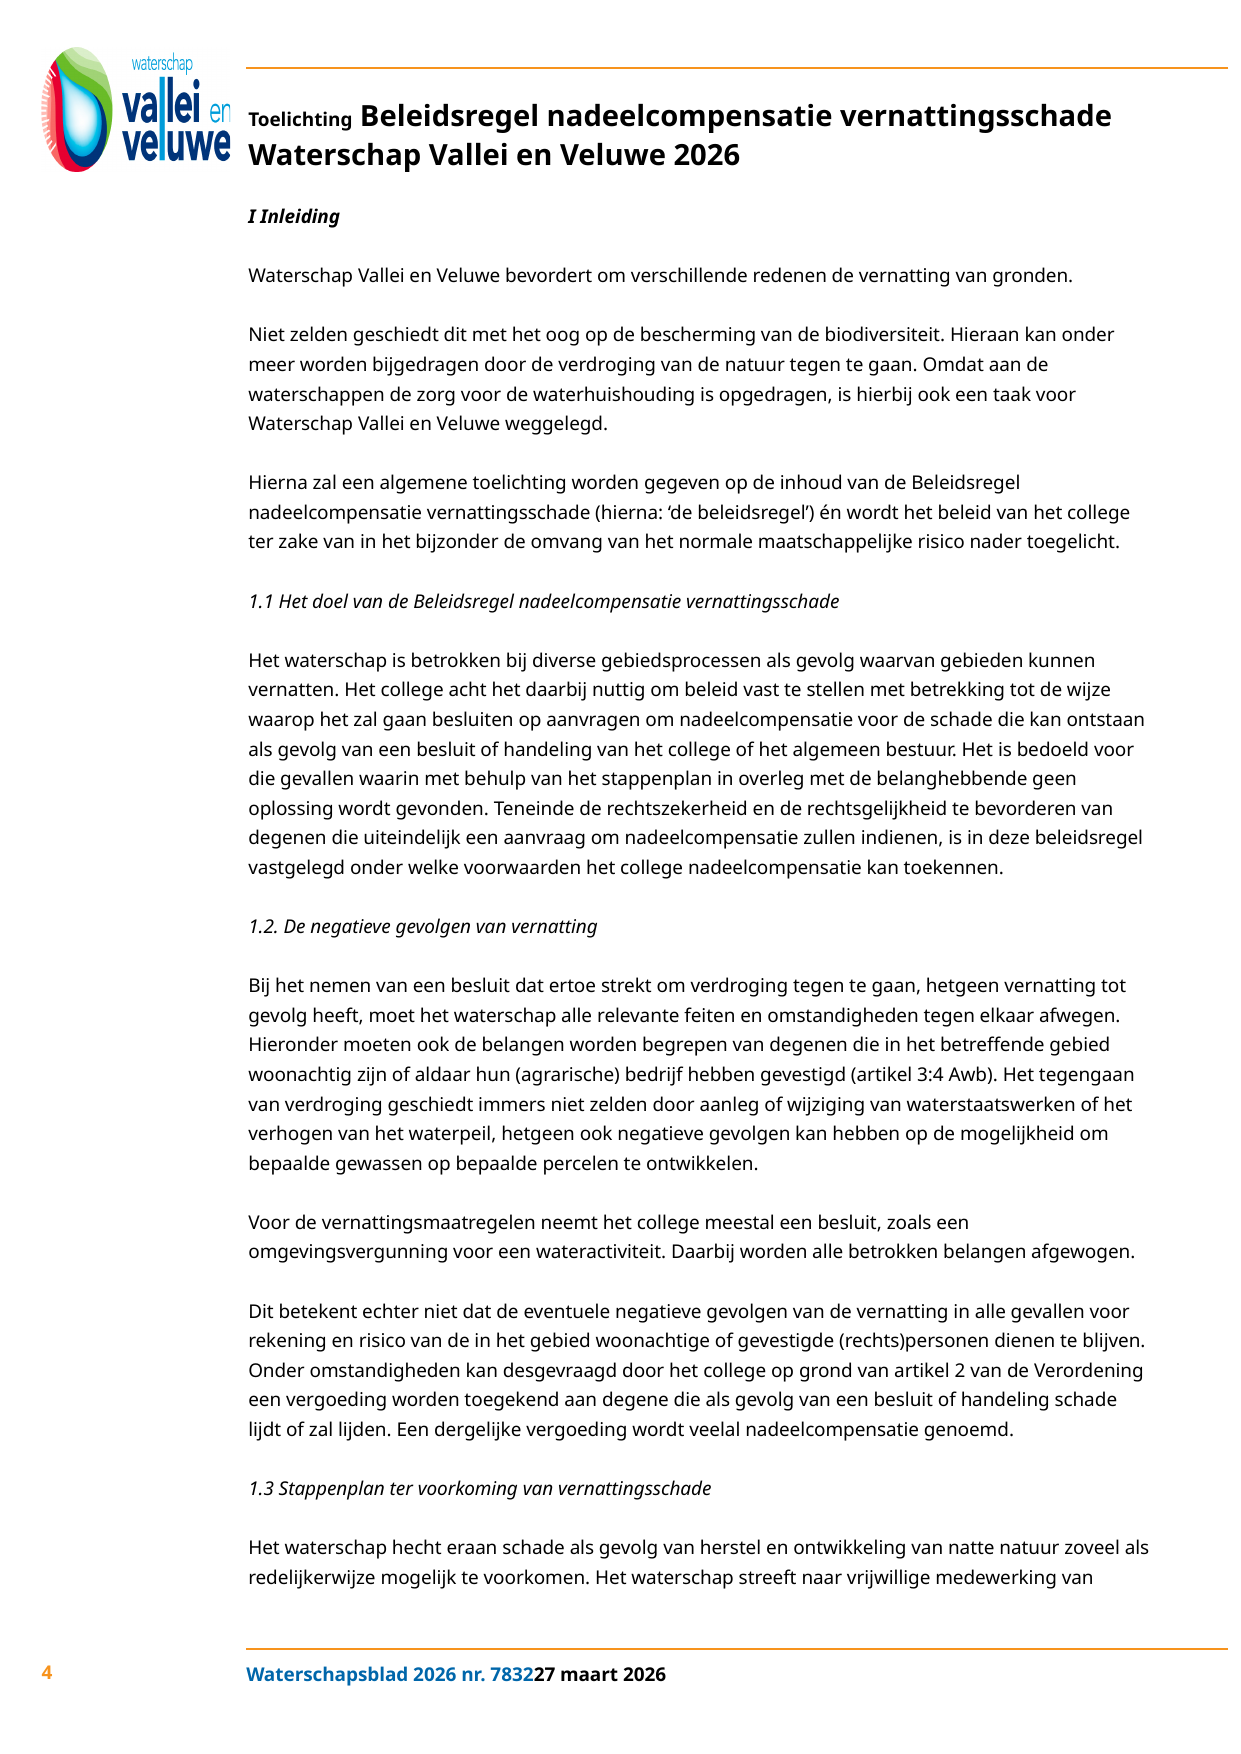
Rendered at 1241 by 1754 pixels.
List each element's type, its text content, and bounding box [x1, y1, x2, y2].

text Hierna zal een algemene toelichting worden gegeven op de inhoud van de Beleidsregel nadeelcompensatie vernattingsschade (hierna: ‘de beleidsregel’) én wordt het beleid van het college ter zake van in het bijzonder de omvang van het normale maatschappelijke risico nader toegelicht. [248, 469, 1152, 554]
text Waterschap Vallei en Veluwe bevordert om verschillende redenen de vernatting van gronden. [248, 262, 1152, 288]
text 1.2. De negatieve gevolgen van vernatting [248, 913, 1152, 939]
text Voor de vernattingsmaatregelen neemt het college meestal een besluit, zoals een omgevingsvergunning voor een wateractiviteit. Daarbij worden alle betrokken belangen afgewogen. [248, 1209, 1152, 1264]
text Het waterschap is betrokken bij diverse gebiedsprocessen als gevolg waarvan gebieden kunnen vernatten. Het college acht het daarbij nuttig om beleid vast te stellen met betrekking tot de wijze waarop het zal gaan besluiten op aanvragen om nadeelcompensatie voor de schade die kan ontstaan als gevolg van een besluit of handeling van het college of het algemeen bestuur. Het is bedoeld voor die gevallen waarin met behulp van het stappenplan in overleg met de belanghebbende geen oplossing wordt gevonden. Teneinde de rechtszekerheid en de rechtsgelijkheid te bevorderen van degenen die uiteindelijk een aanvraag om nadeelcompensatie zullen indienen, is in deze beleidsregel vastgelegd onder welke voorwaarden het college nadeelcompensatie kan toekennen. [248, 647, 1152, 880]
text 1.1 Het doel van de Beleidsregel nadeelcompensatie vernattingsschade [248, 588, 1152, 614]
text Bij het nemen van een besluit dat ertoe strekt om verdroging tegen te gaan, hetgeen vernatting tot gevolg heeft, moet het waterschap alle relevante feiten en omstandigheden tegen elkaar afwegen. Hieronder moeten ook de belangen worden begrepen van degenen die in het betreffende gebied woonachtig zijn of aldaar hun (agrarische) bedrijf hebben gevestigd (artikel 3:4 Awb). Het tegengaan van verdroging geschiedt immers niet zelden door aanleg of wijziging van waterstaatswerken of het verhogen van het waterpeil, hetgeen ook negatieve gevolgen kan hebben op de mogelijkheid om bepaalde gewassen op bepaalde percelen te ontwikkelen. [248, 972, 1152, 1176]
picture [41, 47, 231, 172]
text 1.3 Stappenplan ter voorkoming van vernattingsschade [248, 1475, 1152, 1501]
text Dit betekent echter niet dat de eventuele negatieve gevolgen van de vernatting in alle gevallen voor rekening en risico van de in het gebied woonachtige of gevestigde (rechts)personen dienen te blijven. Onder omstandigheden kan desgevraagd door het college op grond van artikel 2 van de Verordening een vergoeding worden toegekend aan degene die als gevolg van een besluit of handeling schade lijdt of zal lijden. Een dergelijke vergoeding wordt veelal nadeelcompensatie genoemd. [248, 1298, 1152, 1442]
text Toelichting Beleidsregel nadeelcompensatie vernattingsschade Waterschap Vallei en Veluwe 2026 [248, 95, 1152, 174]
text Het waterschap hecht eraan schade als gevolg van herstel en ontwikkeling van natte natuur zoveel als redelijkerwijze mogelijk te voorkomen. Het waterschap streeft naar vrijwillige medewerking van [248, 1534, 1152, 1590]
text Niet zelden geschiedt dit met het oog op de bescherming van de biodiversiteit. Hieraan kan onder meer worden bijgedragen door de verdroging van de natuur tegen te gaan. Omdat aan de waterschappen de zorg voor de waterhuishouding is opgedragen, is hierbij ook een taak voor Waterschap Vallei en Veluwe weggelegd. [248, 322, 1152, 436]
text I Inleiding [248, 203, 1152, 229]
